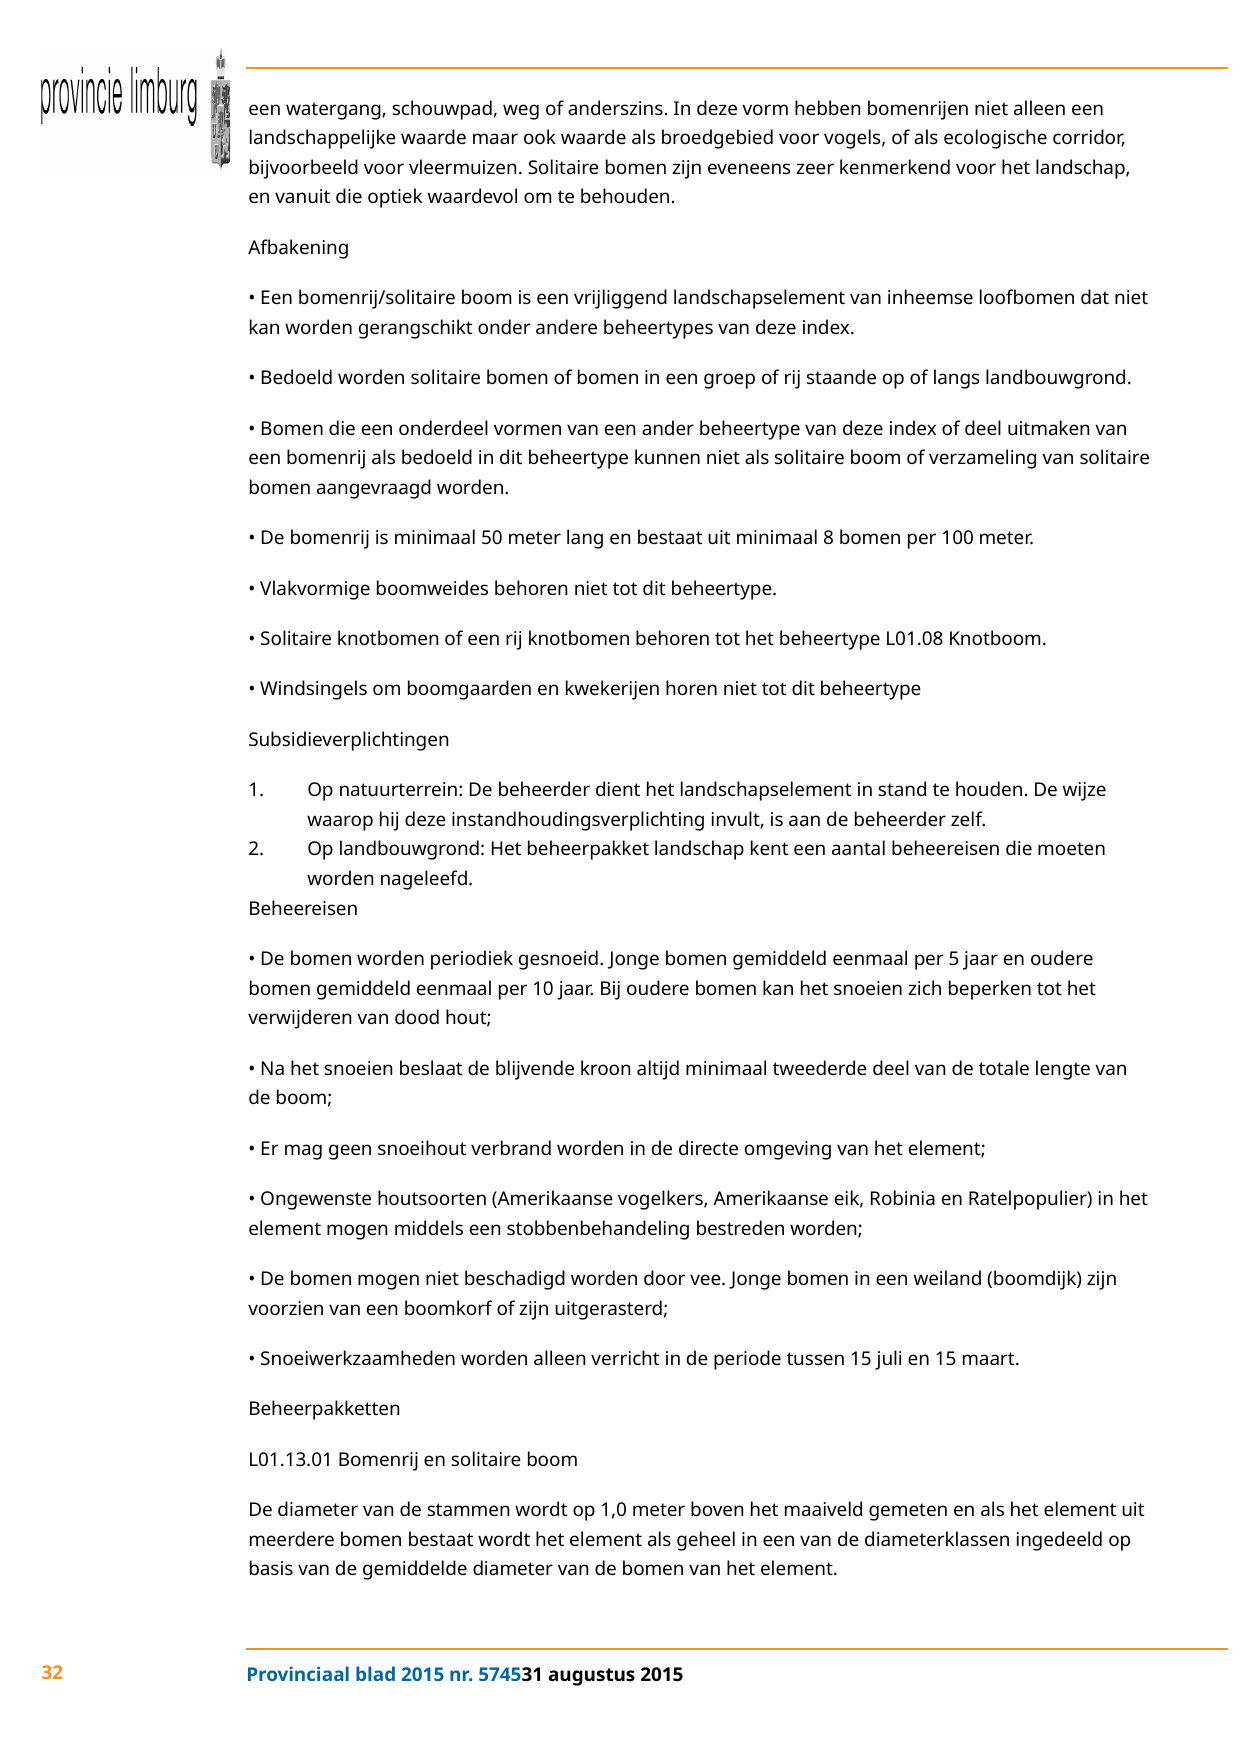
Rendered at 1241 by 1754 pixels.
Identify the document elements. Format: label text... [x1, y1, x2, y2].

text Beheerpakketten [248, 1396, 1152, 1421]
text • Vlakvormige boomweides behoren niet tot dit beheertype. [248, 575, 1152, 601]
picture [41, 47, 231, 172]
text • Een bomenrij/solitaire boom is een vrijliggend landschapselement van inheemse loofbomen dat niet kan worden gerangschikt onder andere beheertypes van deze index. [248, 284, 1152, 340]
text • Solitaire knotbomen of een rij knotbomen behoren tot het beheertype L01.08 Knotboom. [248, 625, 1152, 651]
text • De bomenrij is minimaal 50 meter lang en bestaat uit minimaal 8 bomen per 100 meter. [248, 524, 1152, 550]
text • Snoeiwerkzaamheden worden alleen verricht in de periode tussen 15 juli en 15 maart. [248, 1345, 1152, 1371]
list Op natuurterrein: De beheerder dient het landschapselement in stand te houden. De wijze waarop hij deze instandhoudingsverplichting invult, is aan de beheerder zelf. [248, 776, 1152, 832]
text • Ongewenste houtsoorten (Amerikaanse vogelkers, Amerikaanse eik, Robinia en Ratelpopulier) in het element mogen middels een stobbenbehandeling bestreden worden; [248, 1185, 1152, 1241]
text • Er mag geen snoeihout verbrand worden in de directe omgeving van het element; [248, 1135, 1152, 1161]
text L01.13.01 Bomenrij en solitaire boom [248, 1446, 1152, 1472]
text • Bomen die een onderdeel vormen van een ander beheertype van deze index of deel uitmaken van een bomenrij als bedoeld in dit beheertype kunnen niet als solitaire boom of verzameling van solitaire bomen aangevraagd worden. [248, 415, 1152, 500]
list Op landbouwgrond: Het beheerpakket landschap kent een aantal beheereisen die moeten worden nageleefd. [248, 836, 1152, 891]
text De diameter van de stammen wordt op 1,0 meter boven het maaiveld gemeten en als het element uit meerdere bomen bestaat wordt het element als geheel in een van de diameterklassen ingedeeld op basis van de gemiddelde diameter van de bomen van het element. [248, 1496, 1152, 1581]
text Afbakening [248, 234, 1152, 260]
text • Bedoeld worden solitaire bomen of bomen in een groep of rij staande op of langs landbouwgrond. [248, 364, 1152, 390]
text een watergang, schouwpad, weg of anderszins. In deze vorm hebben bomenrijen niet alleen een landschappelijke waarde maar ook waarde als broedgebied voor vogels, of als ecologische corridor, bijvoorbeeld voor vleermuizen. Solitaire bomen zijn eveneens zeer kenmerkend voor het landschap, en vanuit die optiek waardevol om te behouden. [248, 95, 1152, 209]
text • Windsingels om boomgaarden en kwekerijen horen niet tot dit beheertype [248, 676, 1152, 701]
text Subsidieverplichtingen [248, 726, 1152, 752]
text Beheereisen [248, 895, 1152, 921]
text • De bomen mogen niet beschadigd worden door vee. Jonge bomen in een weiland (boomdijk) zijn voorzien van een boomkorf of zijn uitgerasterd; [248, 1265, 1152, 1321]
text • De bomen worden periodiek gesnoeid. Jonge bomen gemiddeld eenmaal per 5 jaar en oudere bomen gemiddeld eenmaal per 10 jaar. Bij oudere bomen kan het snoeien zich beperken tot het verwijderen van dood hout; [248, 945, 1152, 1030]
text • Na het snoeien beslaat de blijvende kroon altijd minimaal tweederde deel van de totale lengte van de boom; [248, 1055, 1152, 1110]
